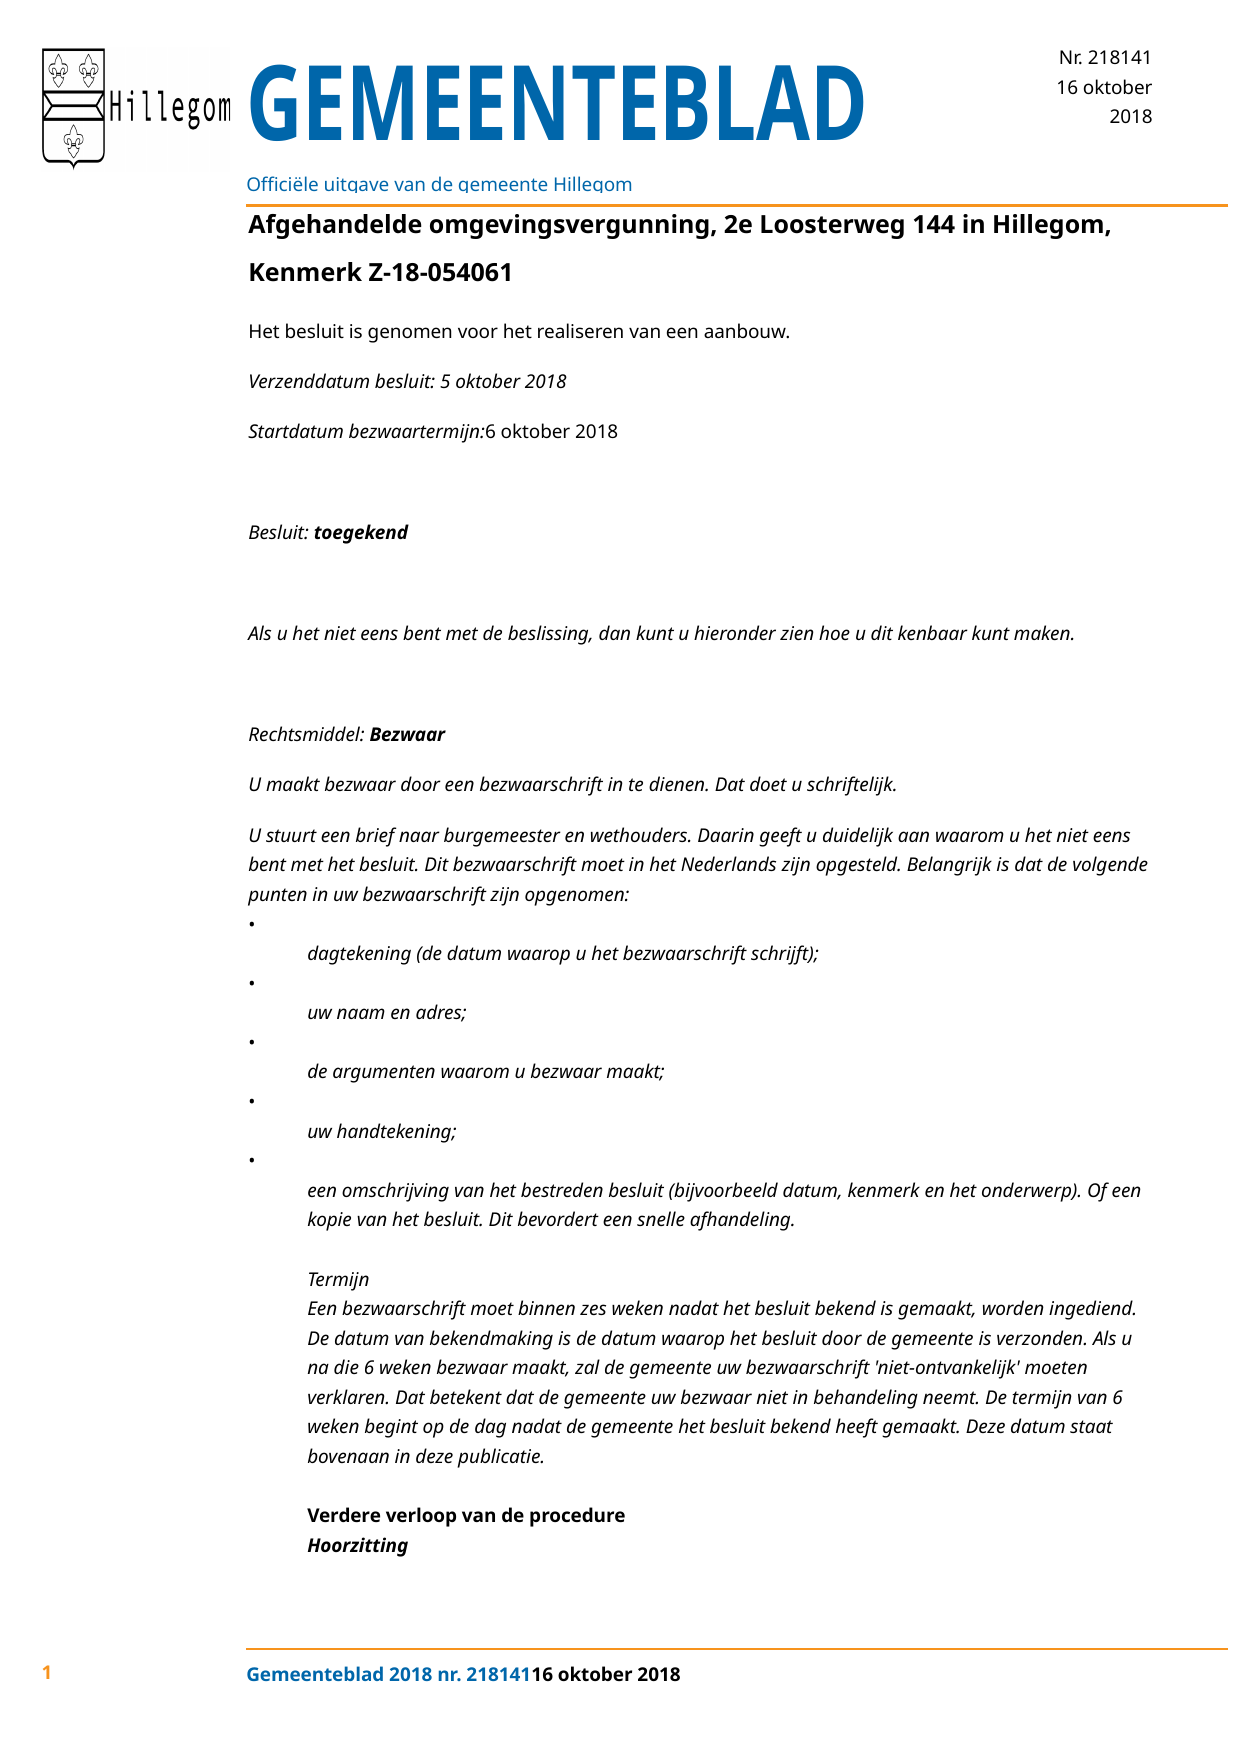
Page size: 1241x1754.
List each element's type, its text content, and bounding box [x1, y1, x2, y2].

list Termijn [248, 1266, 1152, 1292]
text U maakt bezwaar door een bezwaarschrift in te dienen. Dat doet u schriftelijk. [248, 772, 1152, 797]
list uw handtekening; [248, 1118, 1152, 1144]
text Als u het niet eens bent met de beslissing, dan kunt u hieronder zien hoe u dit kenbaar kunt maken. [248, 620, 1152, 646]
list dagtekening (de datum waarop u het bezwaarschrift schrijft); [248, 940, 1152, 966]
list de argumenten waarom u bezwaar maakt; [248, 1059, 1152, 1084]
text Besluit: toegekend [248, 519, 1152, 545]
list uw naam en adres; [248, 999, 1152, 1025]
text Afgehandelde omgevingsvergunning, 2e Loosterweg 144 in Hillegom, Kenmerk Z-18-054061 [248, 207, 1152, 288]
text U stuurt een brief naar burgemeester en wethouders. Daarin geeft u duidelijk aan waarom u het niet eens bent met het besluit. Dit bezwaarschrift moet in het Nederlands zijn opgesteld. Belangrijk is dat de volgende punten in uw bezwaarschrift zijn opgenomen: [248, 822, 1152, 907]
list Verdere verloop van de procedure [248, 1502, 1152, 1528]
text Verzenddatum besluit: 5 oktober 2018 [248, 368, 1152, 394]
list een omschrijving van het bestreden besluit (bijvoorbeeld datum, kenmerk en het onderwerp). Of een kopie van het besluit. Dit bevordert een snelle afhandeling. [248, 1177, 1152, 1232]
text Rechtsmiddel: Bezwaar [248, 721, 1152, 747]
text Het besluit is genomen voor het realiseren van een aanbouw. [248, 318, 1152, 344]
list Hoorzitting [248, 1532, 1152, 1558]
text Startdatum bezwaartermijn:6 oktober 2018 [248, 419, 1152, 444]
list Een bezwaarschrift moet binnen zes weken nadat het besluit bekend is gemaakt, worden ingediend. De datum van bekendmaking is de datum waarop het besluit door de gemeente is verzonden. Als u na die 6 weken bezwaar maakt, zal de gemeente uw bezwaarschrift 'niet-ontvankelijk' moeten verklaren. Dat betekent dat de gemeente uw bezwaar niet in behandeling neemt. De termijn van 6 weken begint op de dag nadat de gemeente het besluit bekend heeft gemaakt. Deze datum staat bovenaan in deze publicatie. [248, 1295, 1152, 1469]
picture [41, 47, 231, 172]
